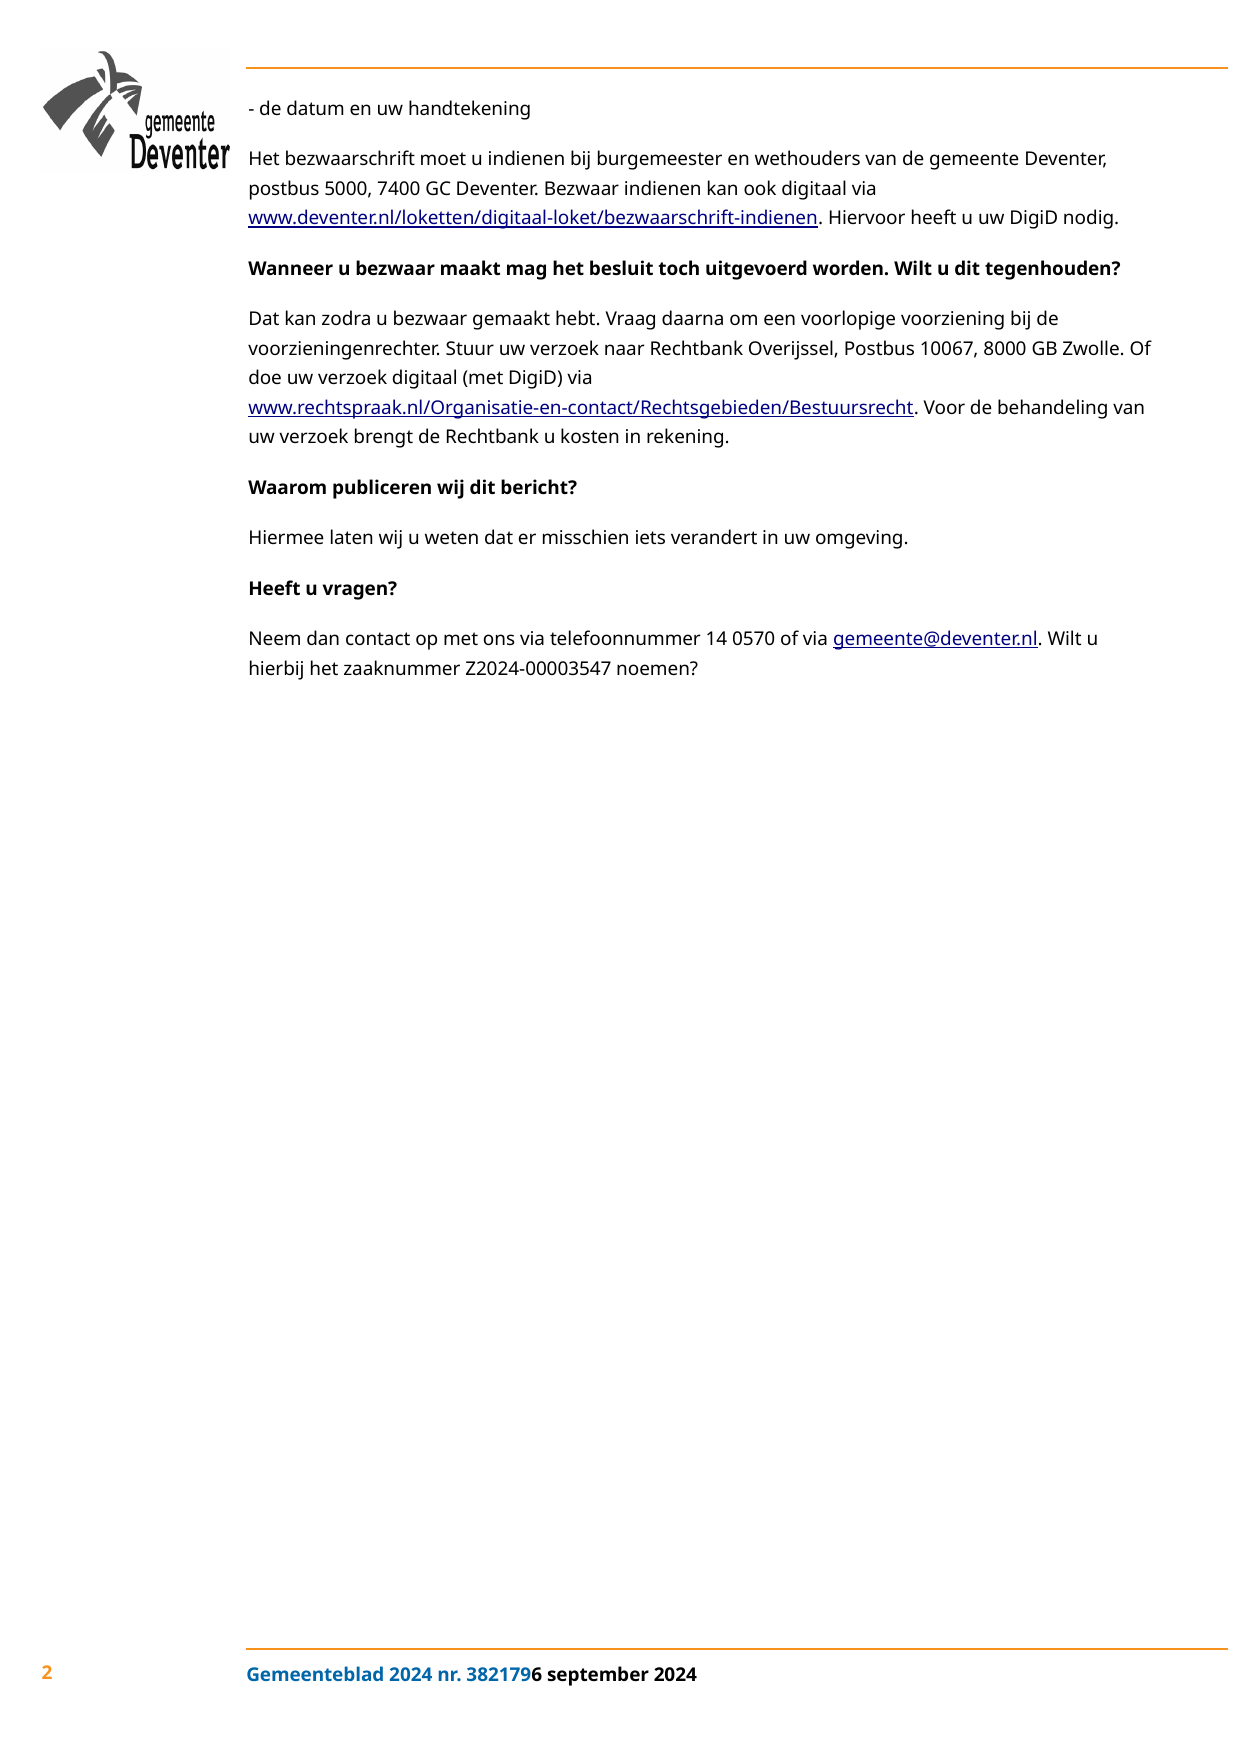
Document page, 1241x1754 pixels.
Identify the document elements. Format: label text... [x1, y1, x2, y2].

text - de datum en uw handtekening [248, 95, 1152, 121]
text Waarom publiceren wij dit bericht? [248, 474, 1152, 500]
text Wanneer u bezwaar maakt mag het besluit toch uitgevoerd worden. Wilt u dit tegenhouden? [248, 255, 1152, 281]
text Dat kan zodra u bezwaar gemaakt hebt. Vraag daarna om een voorlopige voorziening bij de voorzieningenrechter. Stuur uw verzoek naar Rechtbank Overijssel, Postbus 10067, 8000 GB Zwolle. Of doe uw verzoek digitaal (met DigiD) via www.rechtspraak.nl/Organisatie-en-contact/Rechtsgebieden/Bestuursrecht. Voor de behandeling van uw verzoek brengt de Rechtbank u kosten in rekening. [248, 305, 1152, 449]
picture [41, 47, 231, 172]
text Neem dan contact op met ons via telefoonnummer 14 0570 of via gemeente@deventer.nl. Wilt u hierbij het zaaknummer Z2024-00003547 noemen? [248, 625, 1152, 681]
text Hiermee laten wij u weten dat er misschien iets verandert in uw omgeving. [248, 524, 1152, 550]
text Het bezwaarschrift moet u indienen bij burgemeester en wethouders van de gemeente Deventer, postbus 5000, 7400 GC Deventer. Bezwaar indienen kan ook digitaal via www.deventer.nl/loketten/digitaal-loket/bezwaarschrift-indienen. Hiervoor heeft u uw DigiD nodig. [248, 145, 1152, 230]
text Heeft u vragen? [248, 575, 1152, 601]
